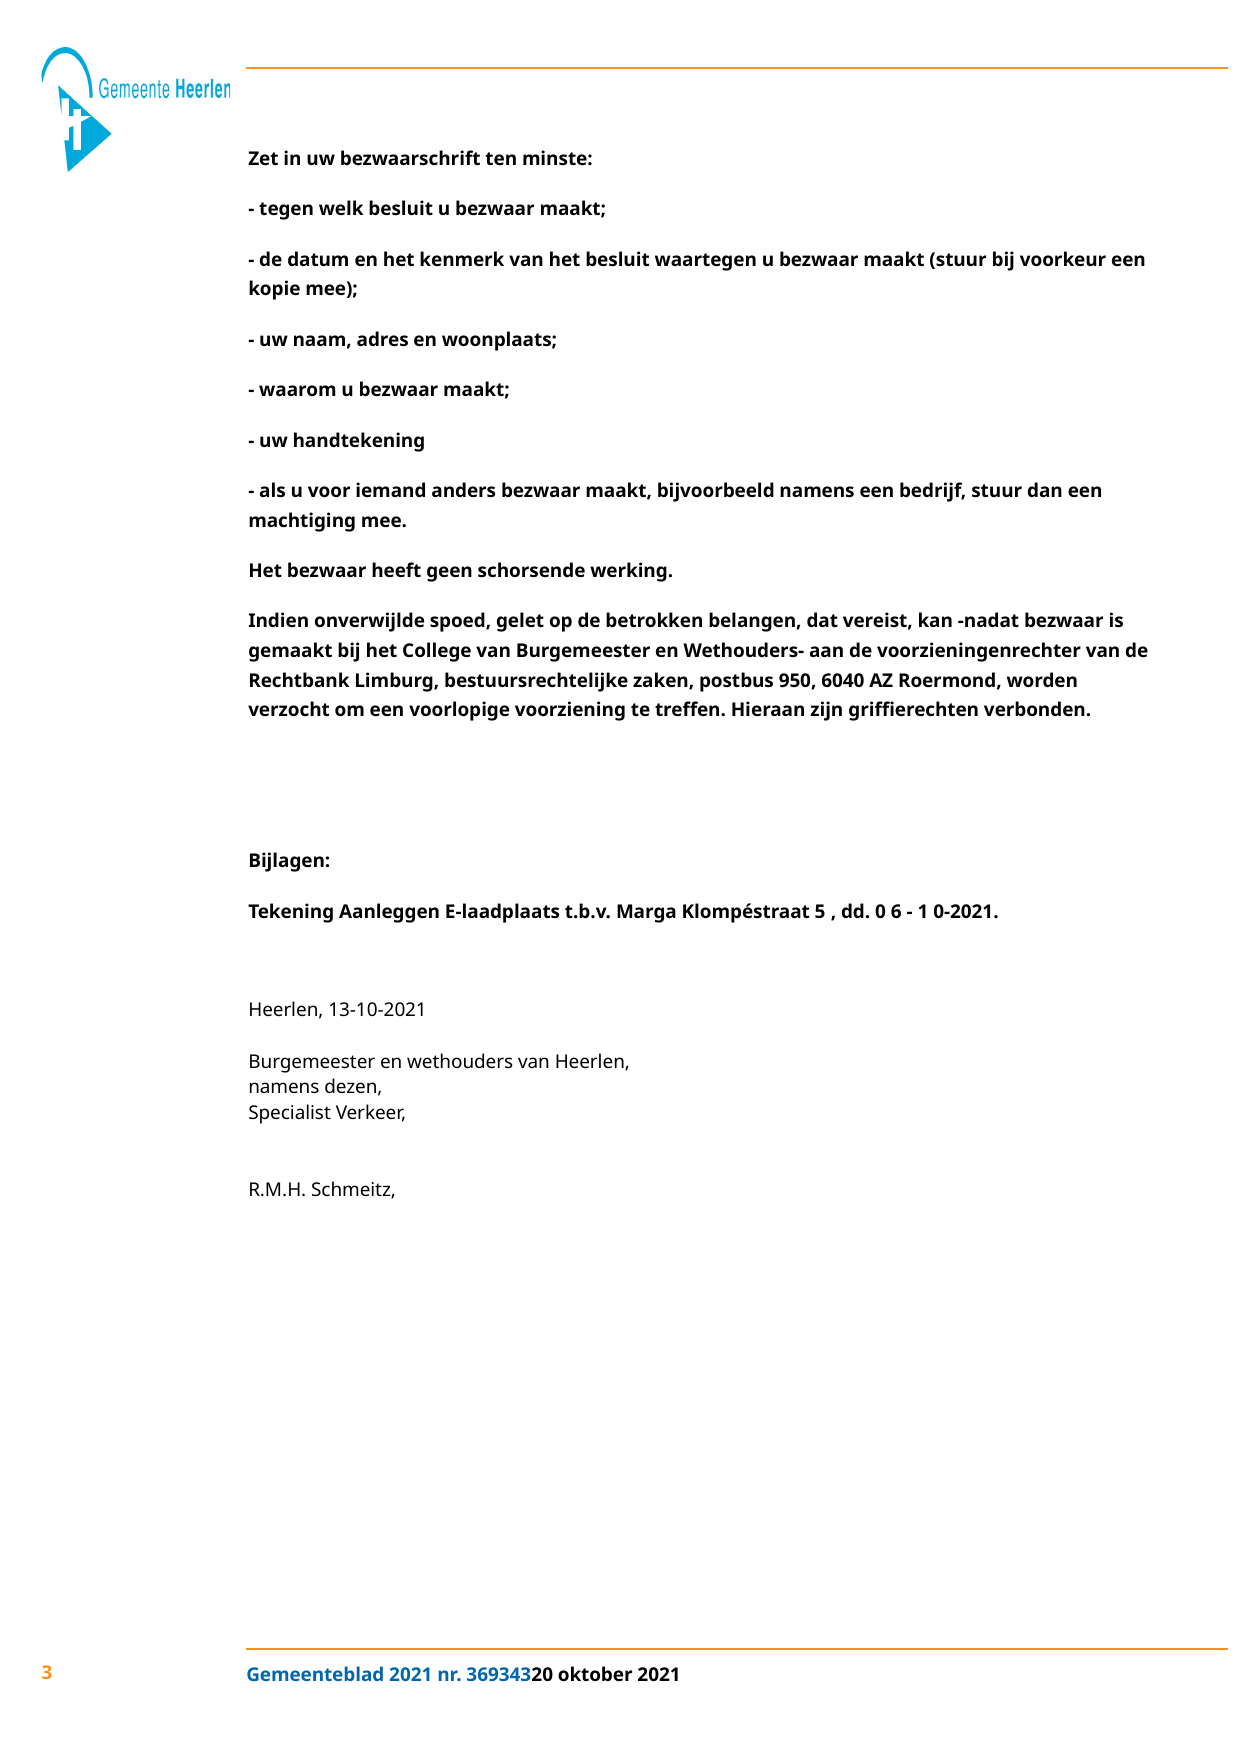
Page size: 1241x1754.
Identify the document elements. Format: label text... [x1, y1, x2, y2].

text Tekening Aanleggen E-laadplaats t.b.v. Marga Klompéstraat 5 , dd. 0 6 - 1 0-2021. [248, 898, 1152, 924]
text Het bezwaar heeft geen schorsende werking. [248, 557, 1152, 583]
text - tegen welk besluit u bezwaar maakt; [248, 196, 1152, 221]
text - de datum en het kenmerk van het besluit waartegen u bezwaar maakt (stuur bij voorkeur een kopie mee); [248, 246, 1152, 301]
text - uw handtekening [248, 427, 1152, 453]
picture [41, 47, 231, 172]
text Specialist Verkeer, [248, 1099, 1152, 1125]
text Zet in uw bezwaarschrift ten minste: [248, 145, 1152, 171]
text - uw naam, adres en woonplaats; [248, 326, 1152, 352]
text Indien onverwijlde spoed, gelet op de betrokken belangen, dat vereist, kan -nadat bezwaar is gemaakt bij het College van Burgemeester en Wethouders- aan de voorzieningenrechter van de Rechtbank Limburg, bestuursrechtelijke zaken, postbus 950, 6040 AZ Roermond, worden verzocht om een voorlopige voorziening te treffen. Hieraan zijn griffierechten verbonden. [248, 608, 1152, 722]
text Burgemeester en wethouders van Heerlen, [248, 1048, 1152, 1073]
text R.M.H. Schmeitz, [248, 1176, 1152, 1202]
text namens dezen, [248, 1073, 1152, 1099]
text Heerlen, 13-10-2021 [248, 996, 1152, 1022]
text - waarom u bezwaar maakt; [248, 376, 1152, 402]
picture [41, 47, 59, 70]
text Bijlagen: [248, 848, 1152, 873]
text - als u voor iemand anders bezwaar maakt, bijvoorbeeld namens een bedrijf, stuur dan een machtiging mee. [248, 477, 1152, 533]
